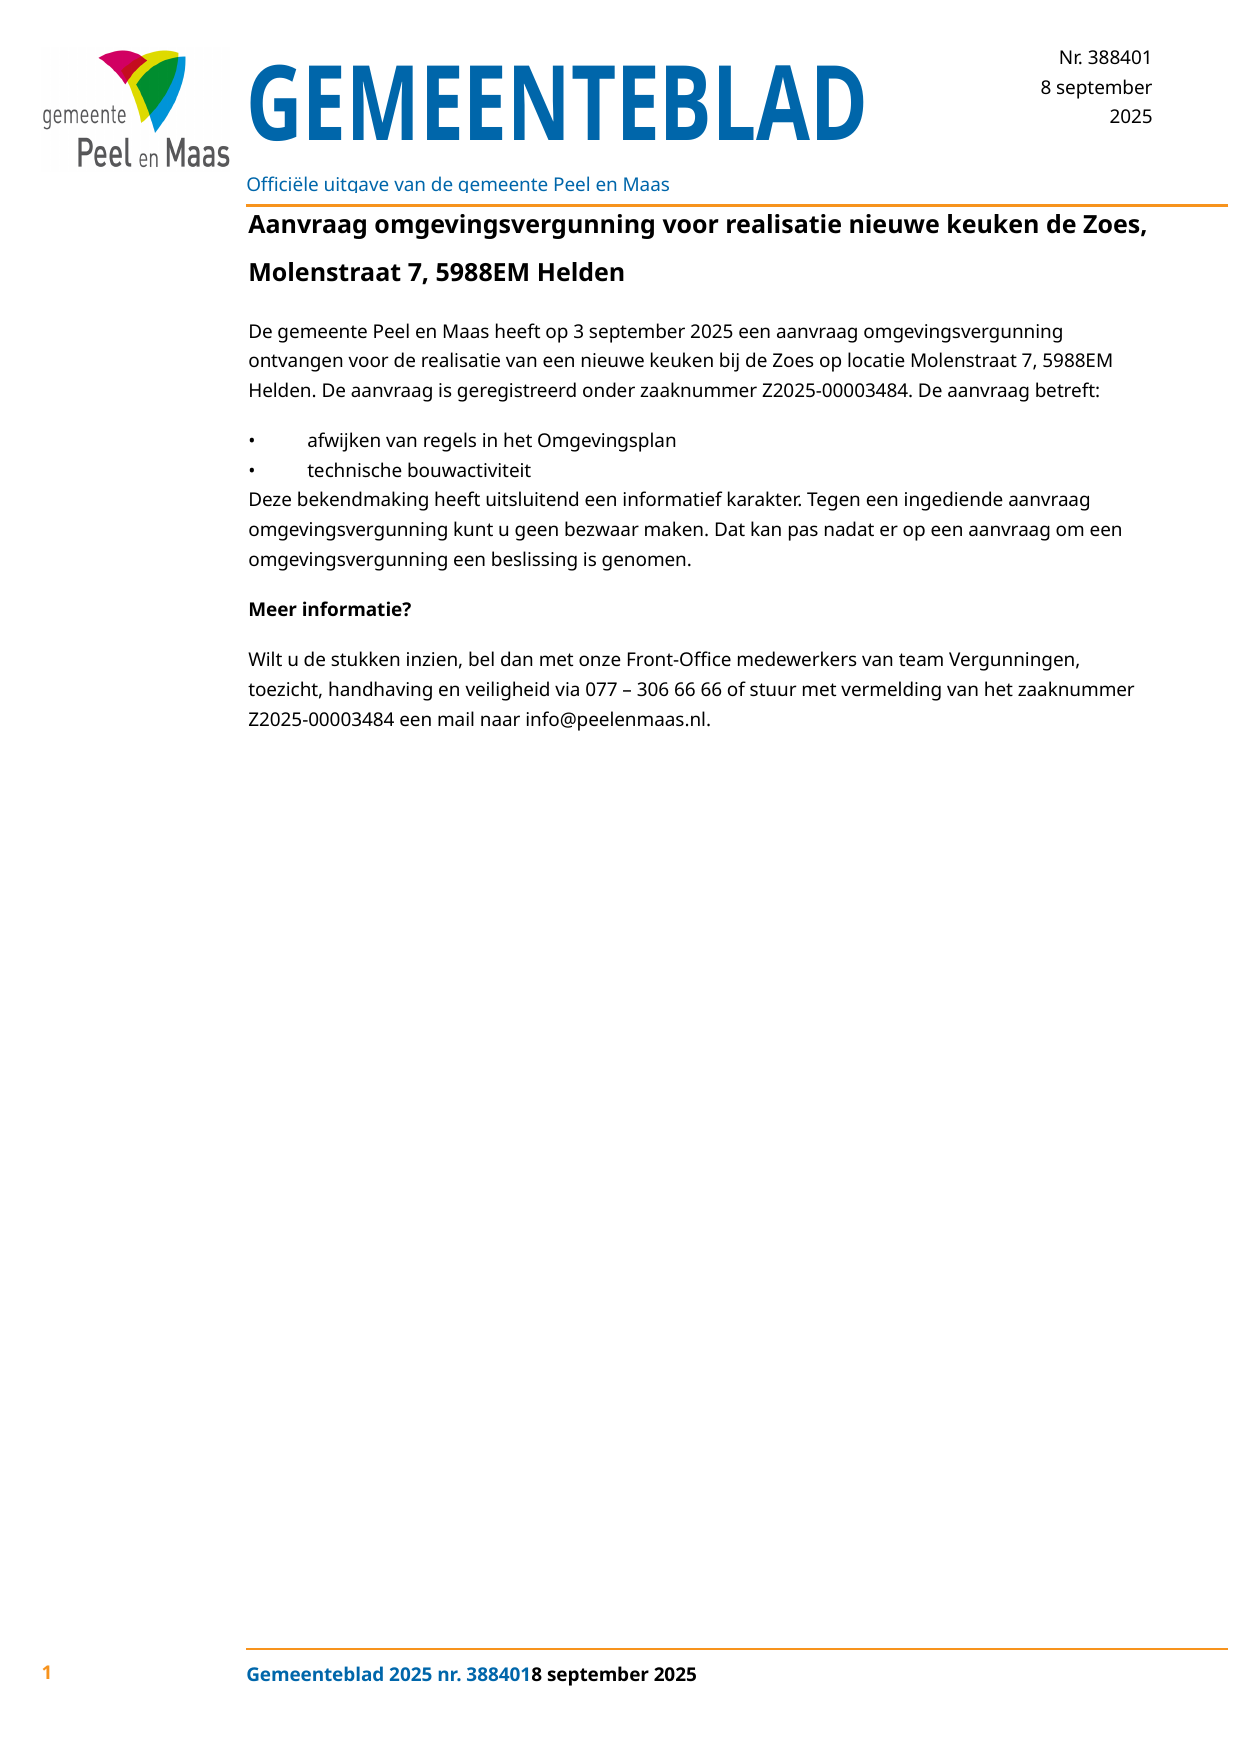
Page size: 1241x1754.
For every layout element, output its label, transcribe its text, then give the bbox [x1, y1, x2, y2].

list technische bouwactiviteit [248, 457, 1152, 483]
text Wilt u de stukken inzien, bel dan met onze Front-Office medewerkers van team Vergunningen, toezicht, handhaving en veiligheid via 077 – 306 66 66 of stuur met vermelding van het zaaknummer Z2025-00003484 een mail naar info@peelenmaas.nl. [248, 647, 1152, 732]
text De gemeente Peel en Maas heeft op 3 september 2025 een aanvraag omgevingsvergunning ontvangen voor de realisatie van een nieuwe keuken bij de Zoes op locatie Molenstraat 7, 5988EM Helden. De aanvraag is geregistreerd onder zaaknummer Z2025-00003484. De aanvraag betreft: [248, 318, 1152, 403]
text Meer informatie? [248, 596, 1152, 622]
text Aanvraag omgevingsvergunning voor realisatie nieuwe keuken de Zoes, Molenstraat 7, 5988EM Helden [248, 207, 1152, 288]
list afwijken van regels in het Omgevingsplan [248, 427, 1152, 453]
text Deze bekendmaking heeft uitsluitend een informatief karakter. Tegen een ingediende aanvraag omgevingsvergunning kunt u geen bezwaar maken. Dat kan pas nadat er op een aanvraag om een omgevingsvergunning een beslissing is genomen. [248, 487, 1152, 572]
picture [41, 47, 231, 172]
